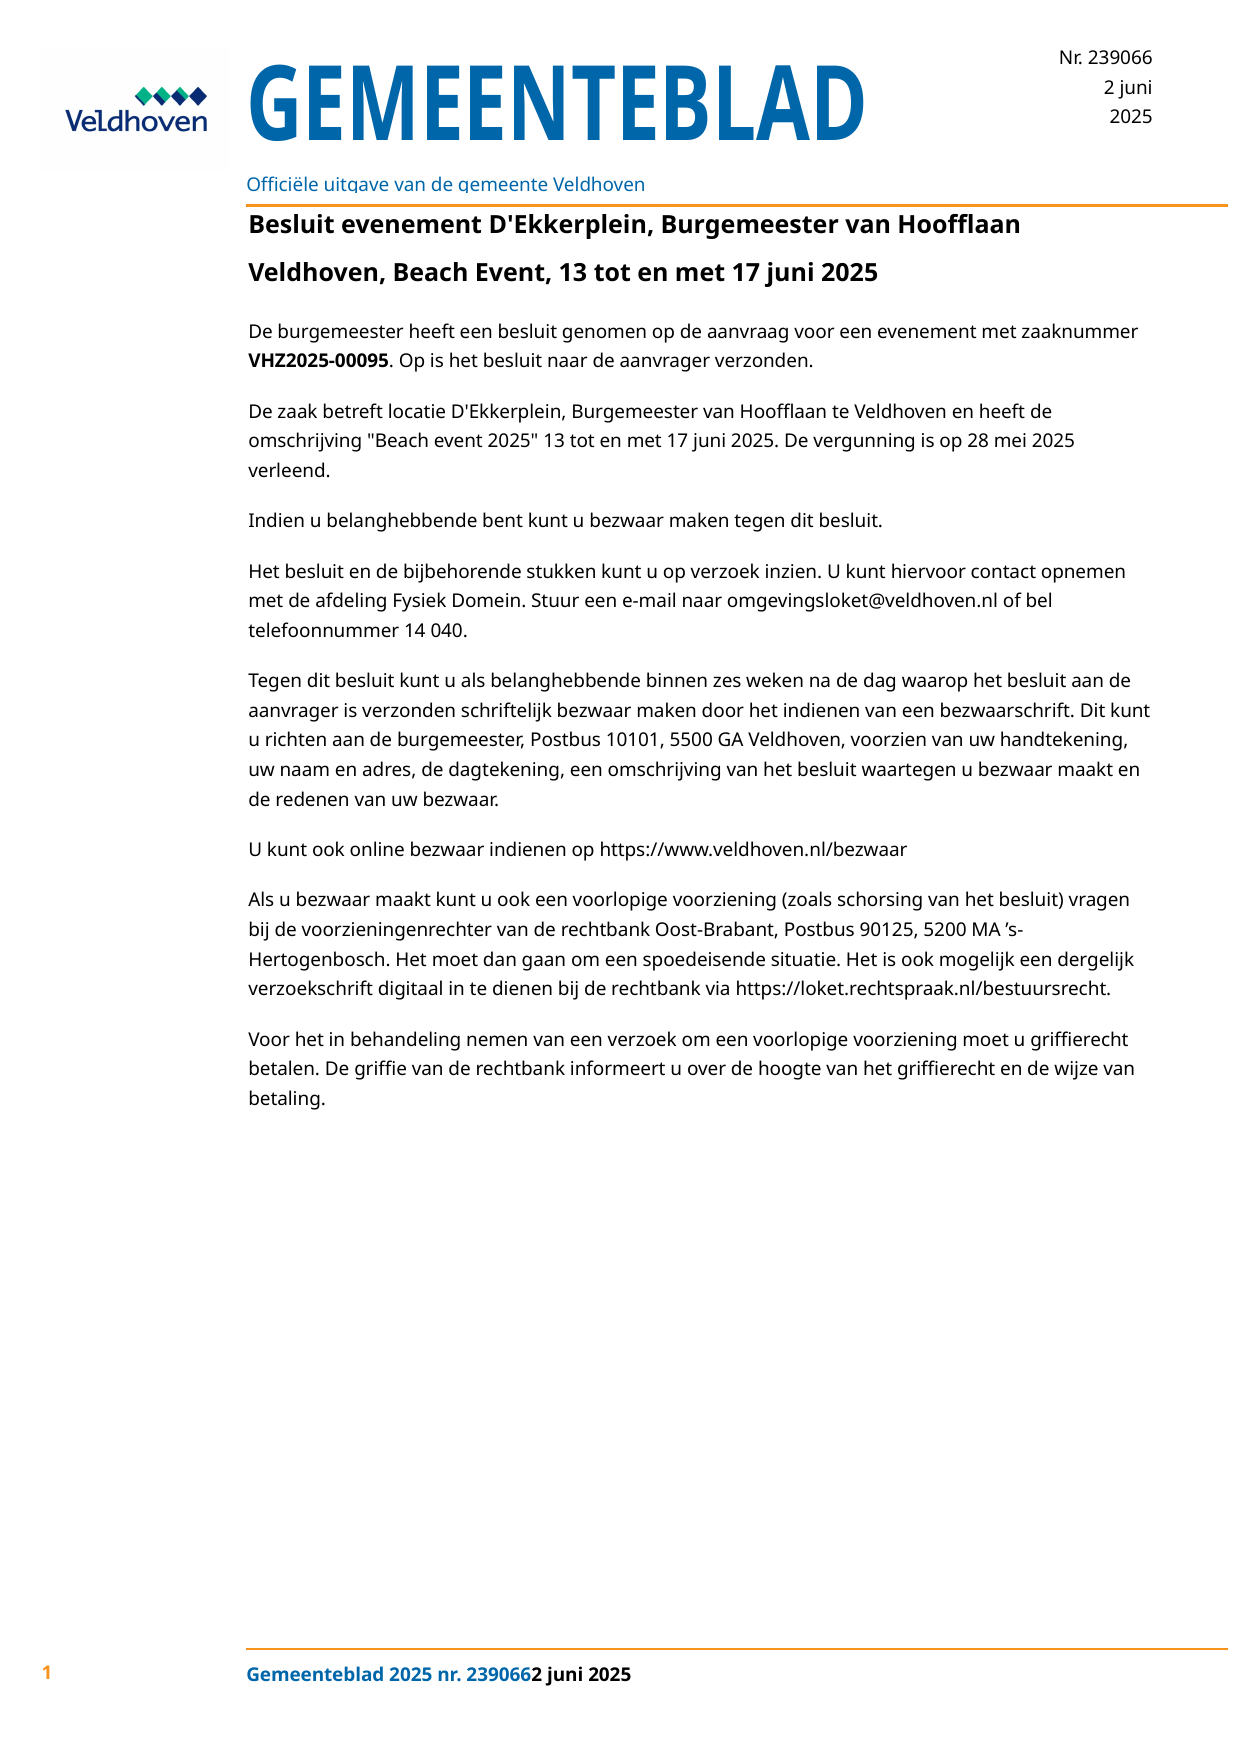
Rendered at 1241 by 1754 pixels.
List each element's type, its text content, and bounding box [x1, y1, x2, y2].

text U kunt ook online bezwaar indienen op https://www.veldhoven.nl/bezwaar [248, 836, 1152, 862]
text Besluit evenement D'Ekkerplein, Burgemeester van Hoofflaan Veldhoven, Beach Event, 13 tot en met 17 juni 2025 [248, 207, 1152, 288]
text Voor het in behandeling nemen van een verzoek om een voorlopige voorziening moet u griffierecht betalen. De griffie van de rechtbank informeert u over de hoogte van het griffierecht en de wijze van betaling. [248, 1026, 1152, 1111]
text De burgemeester heeft een besluit genomen op de aanvraag voor een evenement met zaaknummer VHZ2025-00095. Op is het besluit naar de aanvrager verzonden. [248, 318, 1152, 373]
text Tegen dit besluit kunt u als belanghebbende binnen zes weken na de dag waarop het besluit aan de aanvrager is verzonden schriftelijk bezwaar maken door het indienen van een bezwaarschrift. Dit kunt u richten aan de burgemeester, Postbus 10101, 5500 GA Veldhoven, voorzien van uw handtekening, uw naam en adres, de dagtekening, een omschrijving van het besluit waartegen u bezwaar maakt en de redenen van uw bezwaar. [248, 667, 1152, 812]
text De zaak betreft locatie D'Ekkerplein, Burgemeester van Hoofflaan te Veldhoven en heeft de omschrijving "Beach event 2025" 13 tot en met 17 juni 2025. De vergunning is op 28 mei 2025 verleend. [248, 398, 1152, 483]
text Als u bezwaar maakt kunt u ook een voorlopige voorziening (zoals schorsing van het besluit) vragen bij de voorzieningenrechter van de rechtbank Oost-Brabant, Postbus 90125, 5200 MA ’s-Hertogenbosch. Het moet dan gaan om een spoedeisende situatie. Het is ook mogelijk een dergelijk verzoekschrift digitaal in te dienen bij de rechtbank via https://loket.rechtspraak.nl/bestuursrecht. [248, 887, 1152, 1001]
picture [41, 47, 231, 172]
text Indien u belanghebbende bent kunt u bezwaar maken tegen dit besluit. [248, 507, 1152, 533]
text Het besluit en de bijbehorende stukken kunt u op verzoek inzien. U kunt hiervoor contact opnemen met de afdeling Fysiek Domein. Stuur een e-mail naar omgevingsloket@veldhoven.nl of bel telefoonnummer 14 040. [248, 558, 1152, 643]
